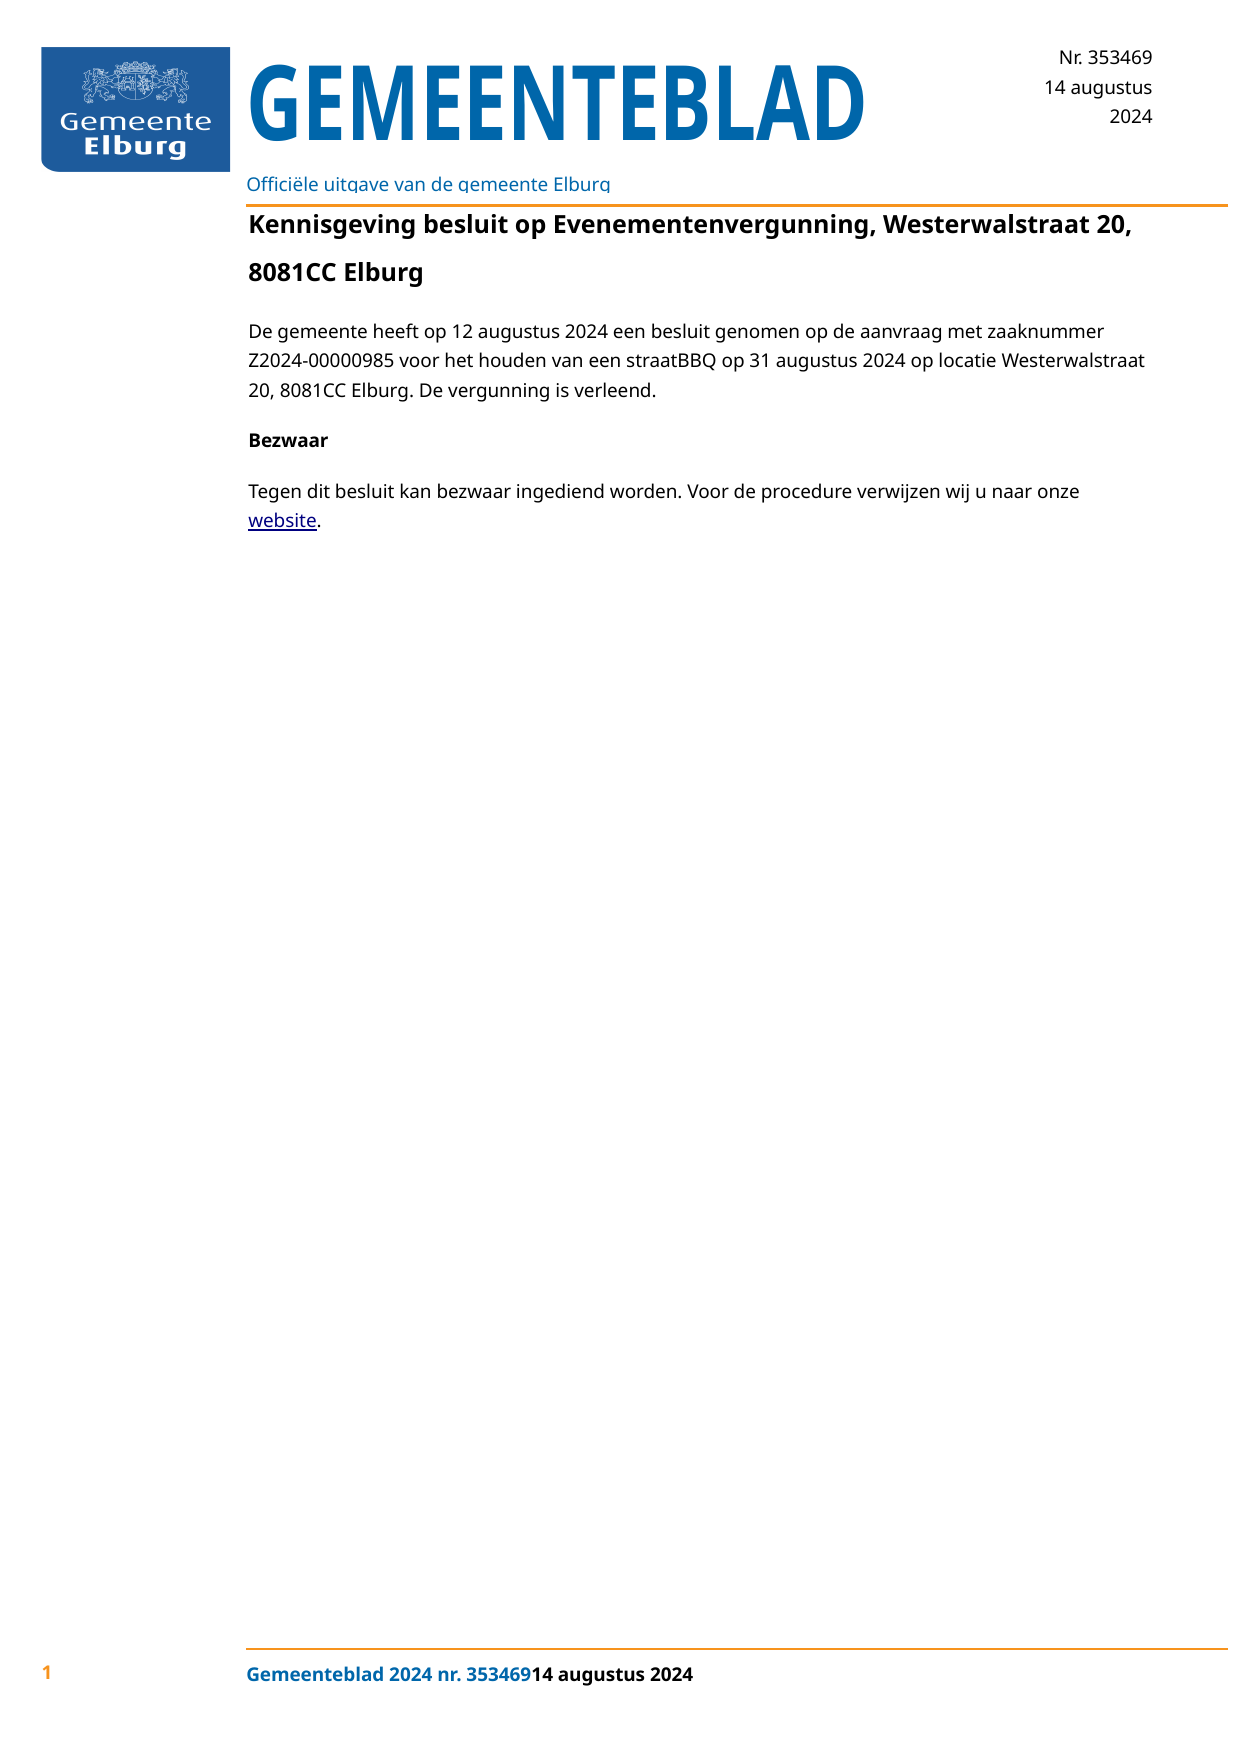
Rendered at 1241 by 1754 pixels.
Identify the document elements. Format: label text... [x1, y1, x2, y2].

text Tegen dit besluit kan bezwaar ingediend worden. Voor de procedure verwijzen wij u naar onze website. [248, 478, 1152, 533]
text Kennisgeving besluit op Evenementenvergunning, Westerwalstraat 20, 8081CC Elburg [248, 207, 1152, 288]
text De gemeente heeft op 12 augustus 2024 een besluit genomen op de aanvraag met zaaknummer Z2024-00000985 voor het houden van een straatBBQ op 31 augustus 2024 op locatie Westerwalstraat 20, 8081CC Elburg. De vergunning is verleend. [248, 318, 1152, 403]
text Bezwaar [248, 427, 1152, 453]
picture [41, 47, 231, 172]
